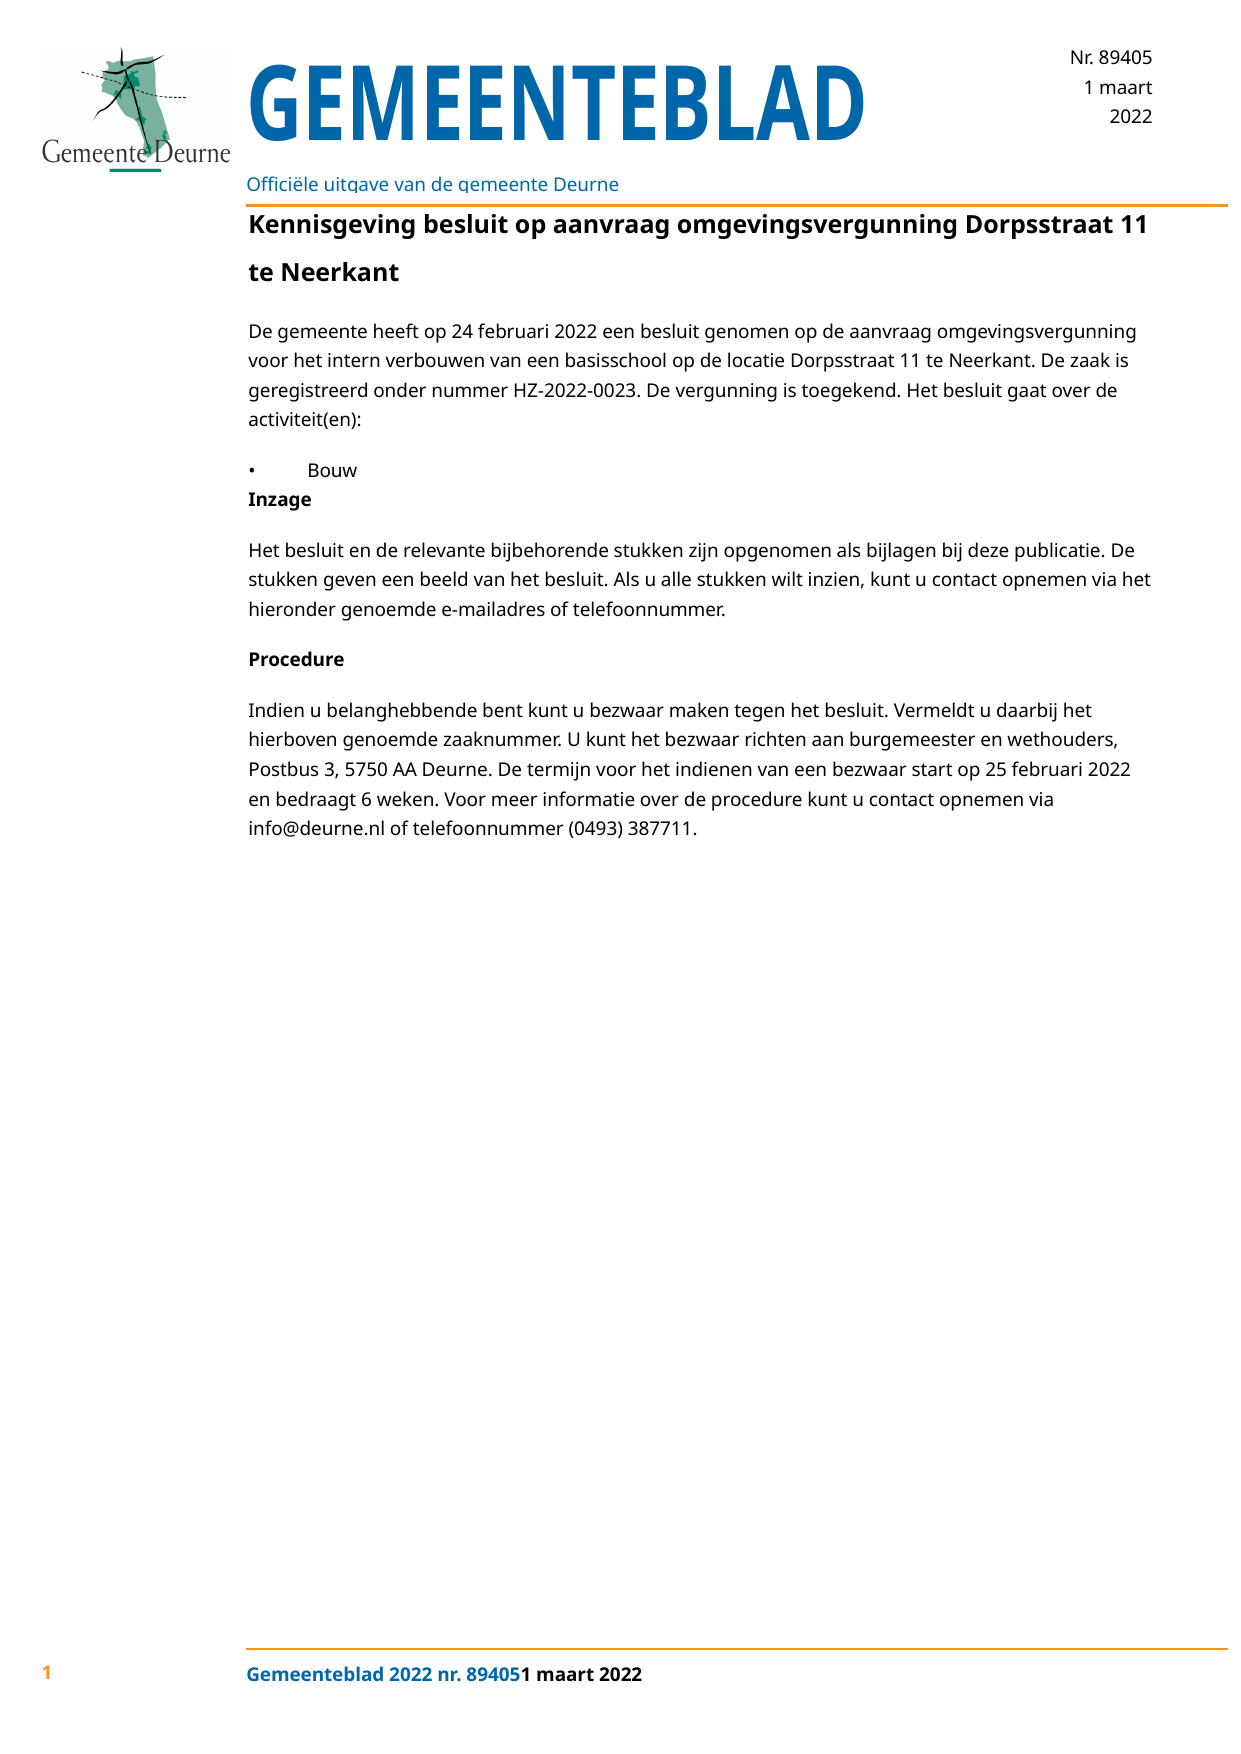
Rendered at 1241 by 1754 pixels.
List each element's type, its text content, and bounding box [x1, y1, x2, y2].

text Procedure [248, 647, 1152, 672]
picture [41, 47, 231, 172]
text Het besluit en de relevante bijbehorende stukken zijn opgenomen als bijlagen bij deze publicatie. De stukken geven een beeld van het besluit. Als u alle stukken wilt inzien, kunt u contact opnemen via het hieronder genoemde e-mailadres of telefoonnummer. [248, 537, 1152, 622]
text Inzage [248, 487, 1152, 512]
text Indien u belanghebbende bent kunt u bezwaar maken tegen het besluit. Vermeldt u daarbij het hierboven genoemde zaaknummer. U kunt het bezwaar richten aan burgemeester en wethouders, Postbus 3, 5750 AA Deurne. De termijn voor het indienen van een bezwaar start op 25 februari 2022 en bedraagt 6 weken. Voor meer informatie over de procedure kunt u contact opnemen via info@deurne.nl of telefoonnummer (0493) 387711. [248, 697, 1152, 841]
list Bouw [248, 457, 1152, 483]
text De gemeente heeft op 24 februari 2022 een besluit genomen op de aanvraag omgevingsvergunning voor het intern verbouwen van een basisschool op de locatie Dorpsstraat 11 te Neerkant. De zaak is geregistreerd onder nummer HZ-2022-0023. De vergunning is toegekend. Het besluit gaat over de activiteit(en): [248, 318, 1152, 432]
text Kennisgeving besluit op aanvraag omgevingsvergunning Dorpsstraat 11 te Neerkant [248, 207, 1152, 288]
